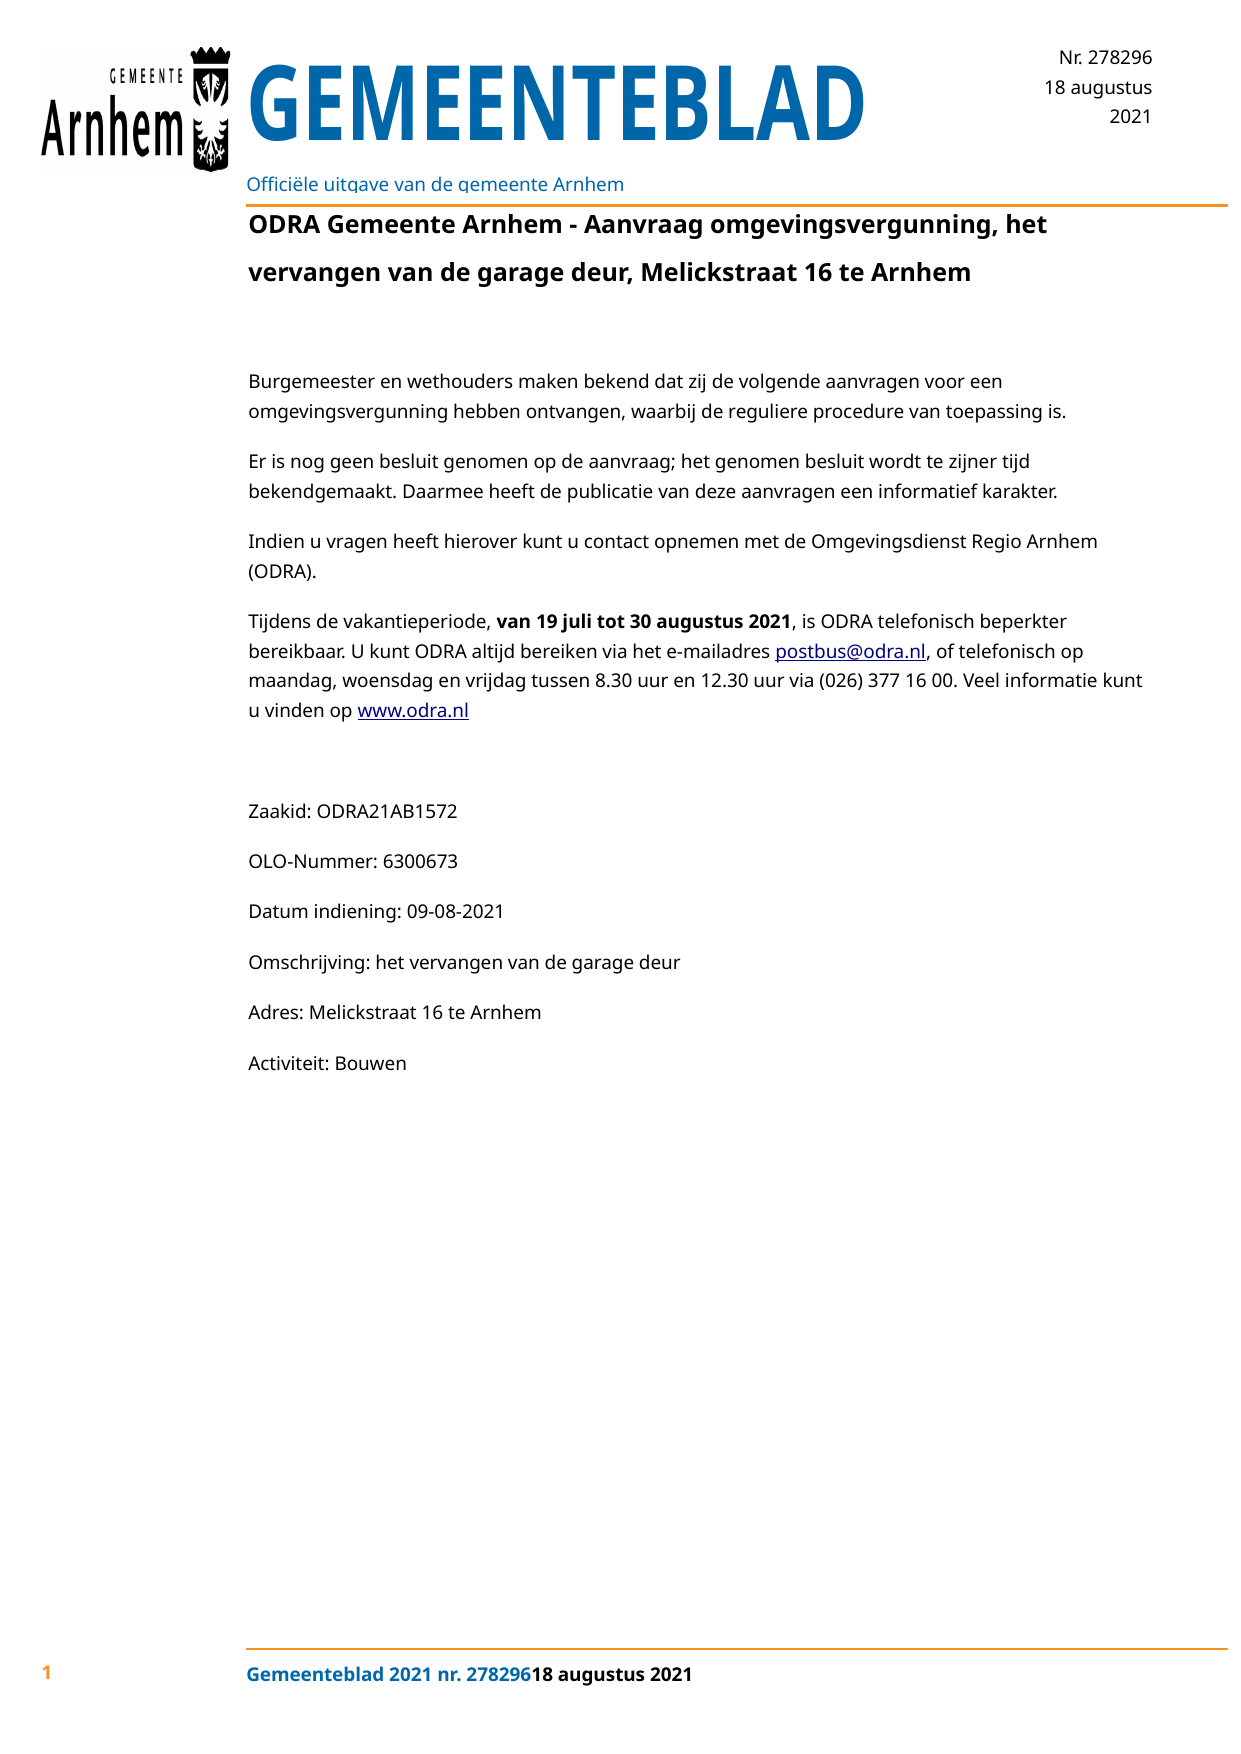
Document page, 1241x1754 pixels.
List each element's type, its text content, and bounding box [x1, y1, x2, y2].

text Zaakid: ODRA21AB1572 [248, 798, 1152, 824]
text Er is nog geen besluit genomen op de aanvraag; het genomen besluit wordt te zijner tijd bekendgemaakt. Daarmee heeft de publicatie van deze aanvragen een informatief karakter. [248, 448, 1152, 504]
text Activiteit: Bouwen [248, 1050, 1152, 1076]
text Tijdens de vakantieperiode, van 19 juli tot 30 augustus 2021, is ODRA telefonisch beperkter bereikbaar. U kunt ODRA altijd bereiken via het e-mailadres postbus@odra.nl, of telefonisch op maandag, woensdag en vrijdag tussen 8.30 uur en 12.30 uur via (026) 377 16 00. Veel informatie kunt u vinden op www.odra.nl [248, 608, 1152, 723]
text Omschrijving: het vervangen van de garage deur [248, 949, 1152, 975]
text ODRA Gemeente Arnhem - Aanvraag omgevingsvergunning, het vervangen van de garage deur, Melickstraat 16 te Arnhem [248, 207, 1152, 288]
picture [41, 47, 231, 172]
text Indien u vragen heeft hierover kunt u contact opnemen met de Omgevingsdienst Regio Arnhem (ODRA). [248, 528, 1152, 584]
text OLO-Nummer: 6300673 [248, 848, 1152, 874]
text Burgemeester en wethouders maken bekend dat zij de volgende aanvragen voor een omgevingsvergunning hebben ontvangen, waarbij de reguliere procedure van toepassing is. [248, 368, 1152, 424]
text Adres: Melickstraat 16 te Arnhem [248, 999, 1152, 1025]
text Datum indiening: 09-08-2021 [248, 899, 1152, 924]
